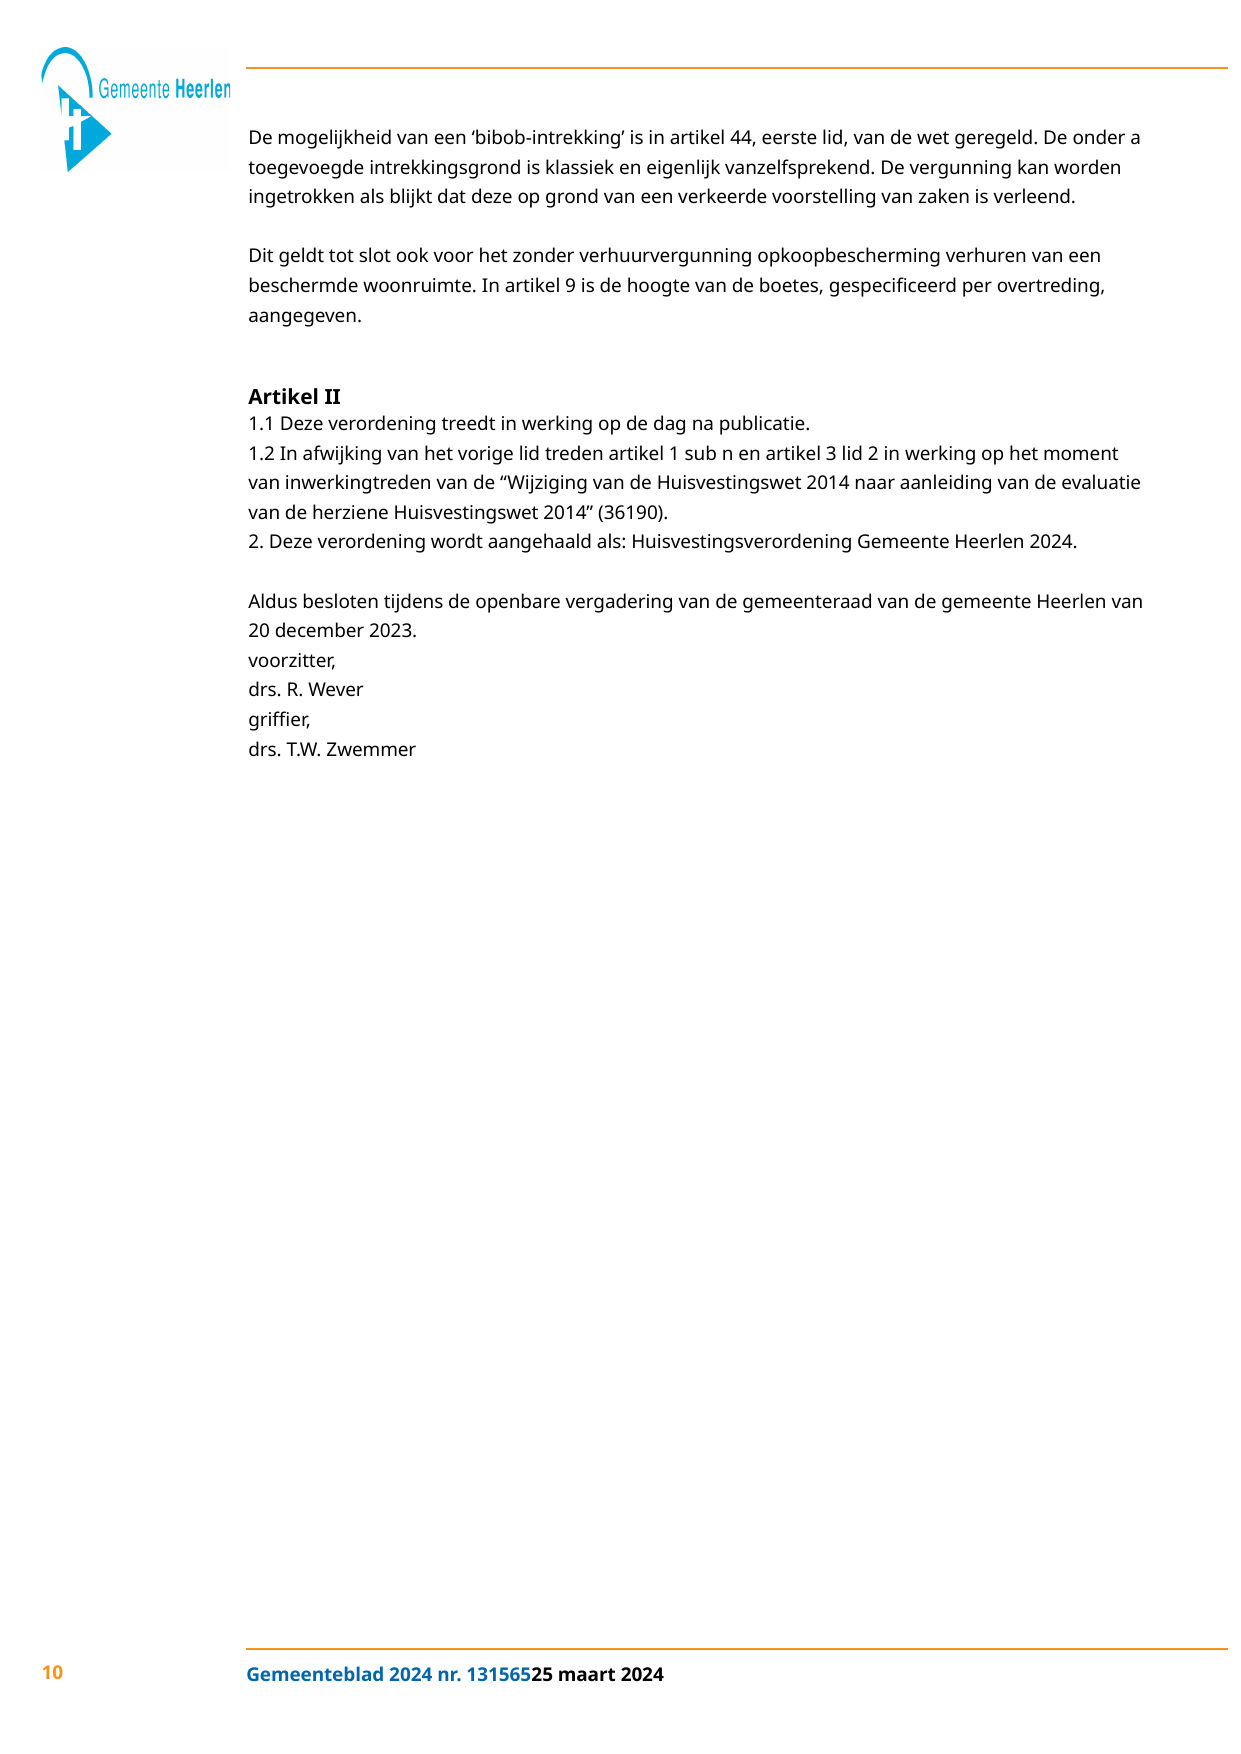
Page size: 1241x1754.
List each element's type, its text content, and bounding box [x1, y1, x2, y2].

text drs. R. Wever [248, 677, 1152, 702]
text 2. Deze verordening wordt aangehaald als: Huisvestingsverordening Gemeente Heerlen 2024. [248, 529, 1152, 554]
text Artikel II [248, 382, 1152, 410]
text 1.1 Deze verordening treedt in werking op de dag na publicatie. [248, 410, 1152, 436]
text Dit geldt tot slot ook voor het zonder verhuurvergunning opkoopbescherming verhuren van een beschermde woonruimte. In artikel 9 is de hoogte van de boetes, gespecificeerd per overtreding, aangegeven. [248, 243, 1152, 328]
picture [41, 47, 231, 172]
text Aldus besloten tijdens de openbare vergadering van de gemeenteraad van de gemeente Heerlen van 20 december 2023. [248, 588, 1152, 643]
text drs. T.W. Zwemmer [248, 736, 1152, 761]
text De mogelijkheid van een ‘bibob-intrekking’ is in artikel 44, eerste lid, van de wet geregeld. De onder a toegevoegde intrekkingsgrond is klassiek en eigenlijk vanzelfsprekend. De vergunning kan worden ingetrokken als blijkt dat deze op grond van een verkeerde voorstelling van zaken is verleend. [248, 124, 1152, 209]
text griffier, [248, 706, 1152, 732]
text voorzitter, [248, 647, 1152, 673]
picture [41, 47, 59, 70]
text 1.2 In afwijking van het vorige lid treden artikel 1 sub n en artikel 3 lid 2 in werking op het moment van inwerkingtreden van de “Wijziging van de Huisvestingswet 2014 naar aanleiding van de evaluatie van de herziene Huisvestingswet 2014” (36190). [248, 440, 1152, 525]
